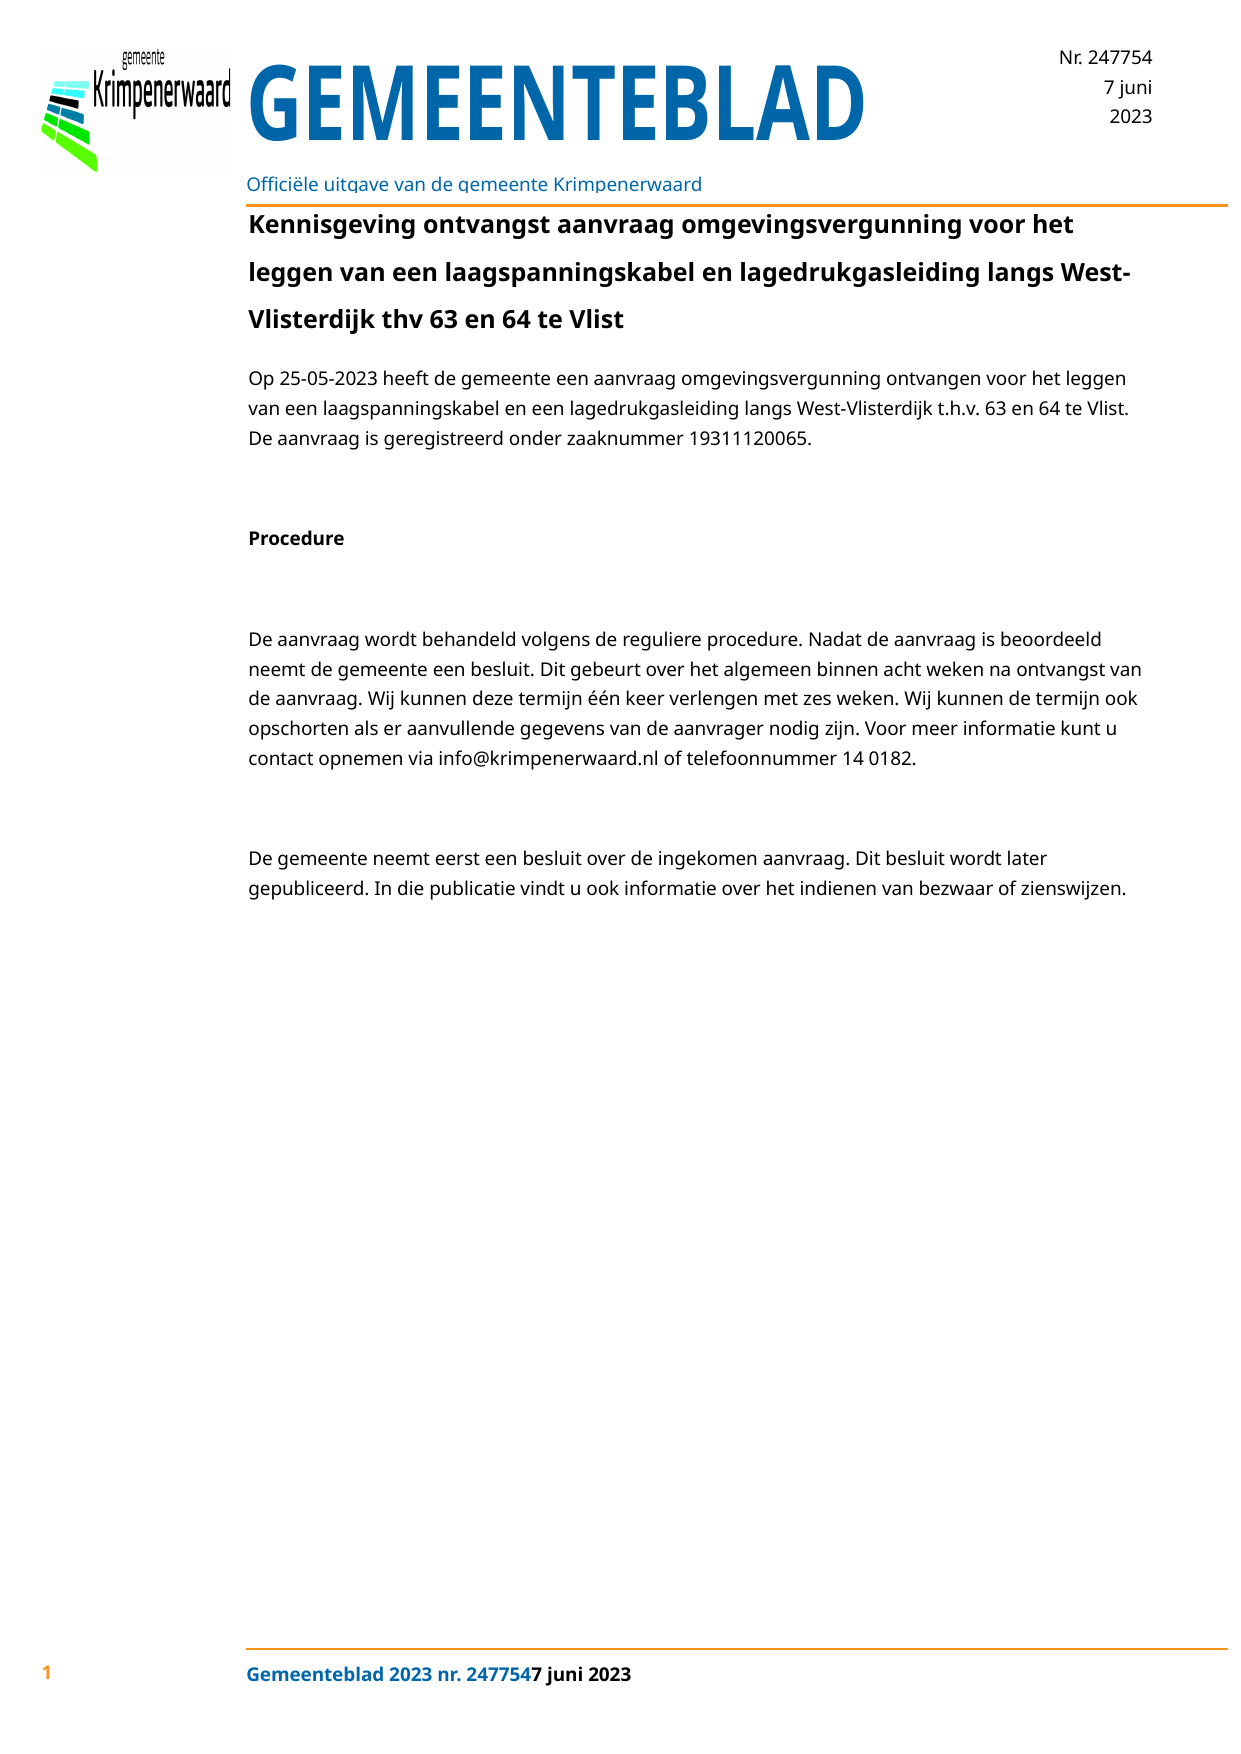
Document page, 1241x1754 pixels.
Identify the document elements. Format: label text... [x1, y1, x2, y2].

text De aanvraag wordt behandeld volgens de reguliere procedure. Nadat de aanvraag is beoordeeld neemt de gemeente een besluit. Dit gebeurt over het algemeen binnen acht weken na ontvangst van de aanvraag. Wij kunnen deze termijn één keer verlengen met zes weken. Wij kunnen de termijn ook opschorten als er aanvullende gegevens van de aanvrager nodig zijn. Voor meer informatie kunt u contact opnemen via info@krimpenerwaard.nl of telefoonnummer 14 0182. [248, 626, 1152, 770]
text Procedure [248, 526, 1152, 551]
text Kennisgeving ontvangst aanvraag omgevingsvergunning voor het leggen van een laagspanningskabel en lagedrukgasleiding langs West-Vlisterdijk thv 63 en 64 te Vlist [248, 207, 1152, 336]
text De gemeente neemt eerst een besluit over de ingekomen aanvraag. Dit besluit wordt later gepubliceerd. In die publicatie vindt u ook informatie over het indienen van bezwaar of zienswijzen. [248, 846, 1152, 901]
picture [41, 47, 231, 172]
text Op 25-05-2023 heeft de gemeente een aanvraag omgevingsvergunning ontvangen voor het leggen van een laagspanningskabel en een lagedrukgasleiding langs West-Vlisterdijk t.h.v. 63 en 64 te Vlist. De aanvraag is geregistreerd onder zaaknummer 19311120065. [248, 366, 1152, 450]
